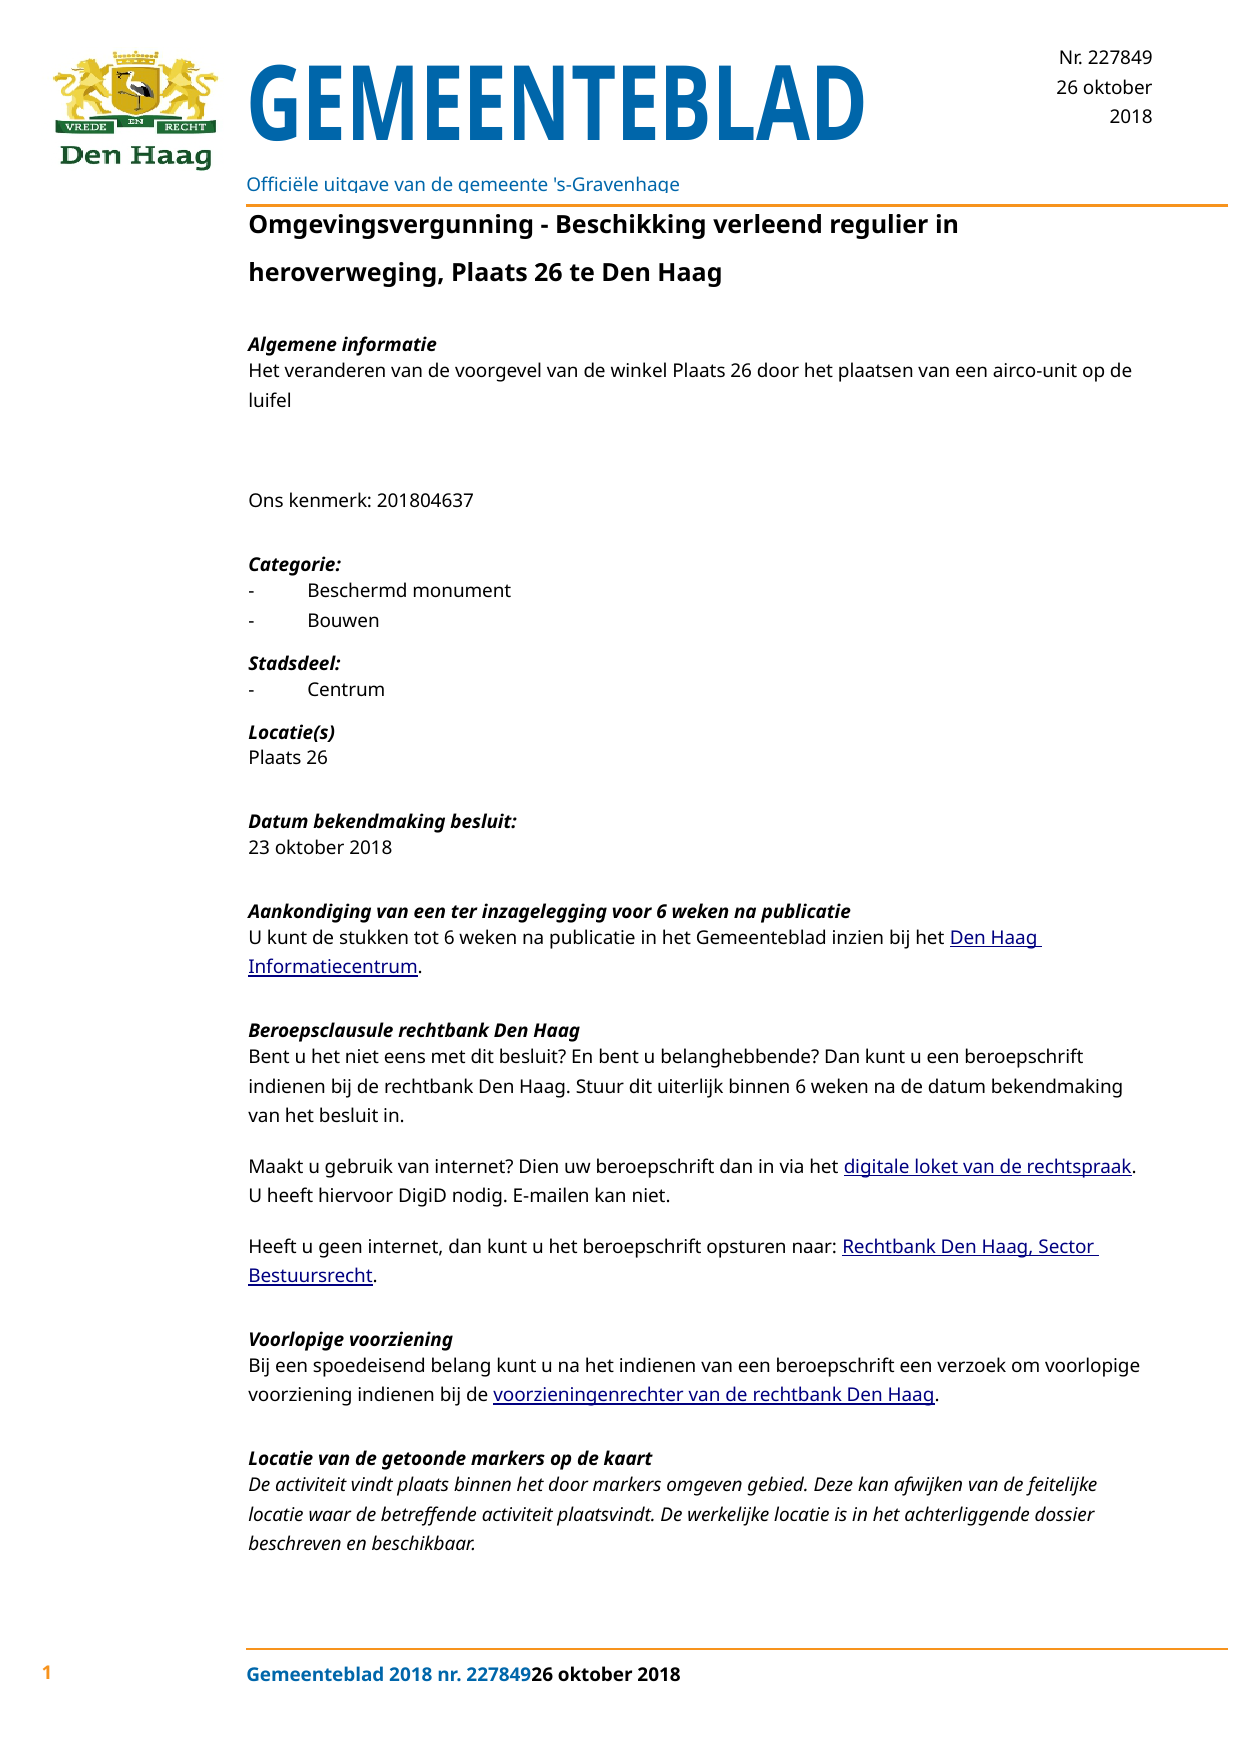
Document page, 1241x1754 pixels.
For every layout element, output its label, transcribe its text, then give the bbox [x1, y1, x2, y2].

text Aankondiging van een ter inzagelegging voor 6 weken na publicatie [248, 898, 1152, 924]
text Omgevingsvergunning - Beschikking verleend regulier in heroverweging, Plaats 26 te Den Haag [248, 207, 1152, 288]
text Ons kenmerk: 201804637 [248, 488, 1152, 513]
text Bij een spoedeisend belang kunt u na het indienen van een beroepschrift een verzoek om voorlopige voorziening indienen bij de voorzieningenrechter van de rechtbank Den Haag. [248, 1352, 1152, 1407]
text Maakt u gebruik van internet? Dien uw beroepschrift dan in via het digitale loket van de rechtspraak. U heeft hiervoor DigiD nodig. E-mailen kan niet. [248, 1153, 1152, 1208]
text Stadsdeel: [248, 650, 1152, 676]
text 23 oktober 2018 [248, 834, 1152, 860]
text Voorlopige voorziening [248, 1326, 1152, 1352]
text Heeft u geen internet, dan kunt u het beroepschrift opsturen naar: Rechtbank Den Haag, Sector Bestuursrecht. [248, 1233, 1152, 1288]
text Beroepsclausule rechtbank Den Haag [248, 1017, 1152, 1043]
text U kunt de stukken tot 6 weken na publicatie in het Gemeenteblad inzien bij het Den Haag Informatiecentrum. [248, 924, 1152, 979]
text Locatie(s) [248, 719, 1152, 744]
text Algemene informatie [248, 331, 1152, 357]
text Het veranderen van de voorgevel van de winkel Plaats 26 door het plaatsen van een airco-unit op de luifel [248, 357, 1152, 412]
text Datum bekendmaking besluit: [248, 808, 1152, 834]
picture [41, 47, 231, 172]
text De activiteit vindt plaats binnen het door markers omgeven gebied. Deze kan afwijken van de feitelijke locatie waar de betreffende activiteit plaatsvindt. De werkelijke locatie is in het achterliggende dossier beschreven en beschikbaar. [248, 1471, 1152, 1556]
text Plaats 26 [248, 744, 1152, 770]
text Locatie van de getoonde markers op de kaart [248, 1446, 1152, 1471]
list Beschermd monument [248, 577, 1152, 603]
text Bent u het niet eens met dit besluit? En bent u belanghebbende? Dan kunt u een beroepschrift indienen bij de rechtbank Den Haag. Stuur dit uiterlijk binnen 6 weken na de datum bekendmaking van het besluit in. [248, 1043, 1152, 1128]
list Centrum [248, 676, 1152, 701]
list Bouwen [248, 607, 1152, 633]
text Categorie: [248, 552, 1152, 577]
